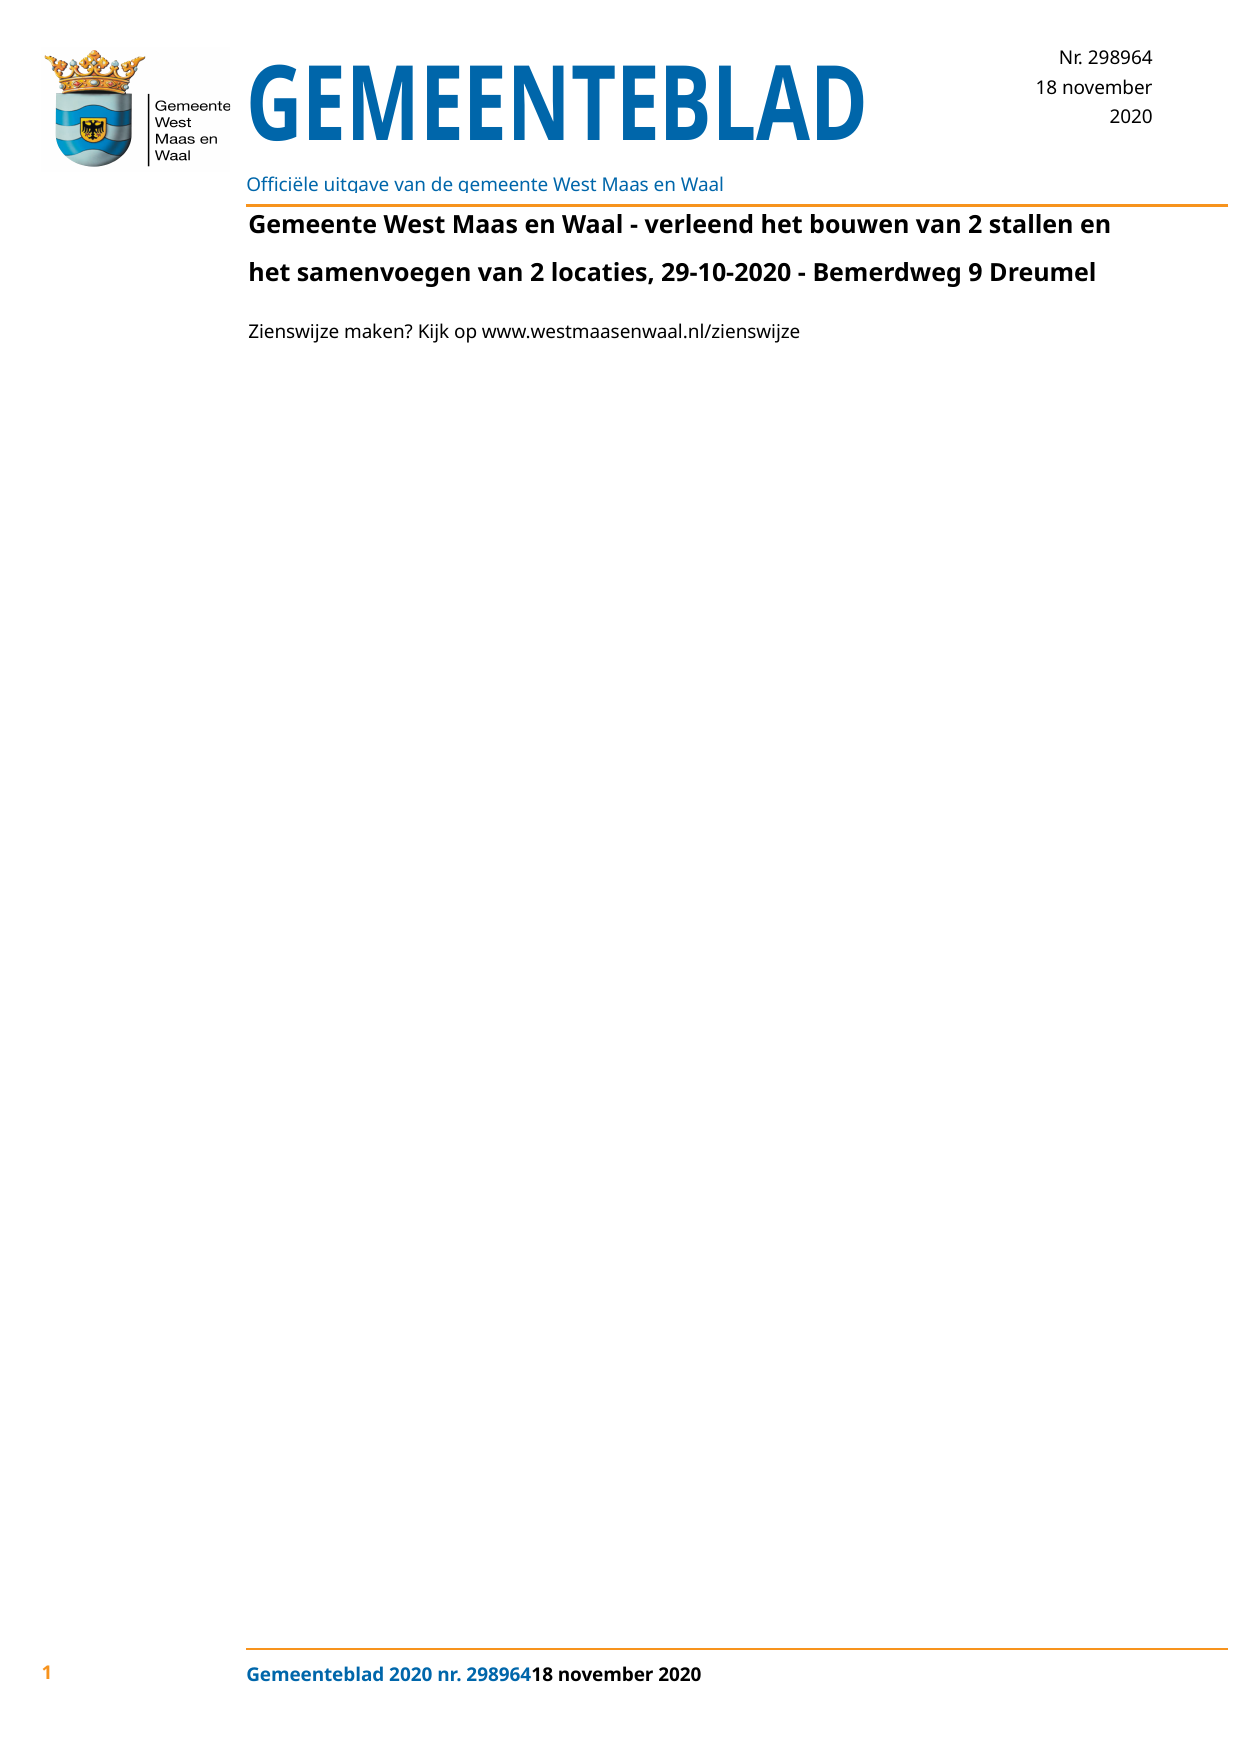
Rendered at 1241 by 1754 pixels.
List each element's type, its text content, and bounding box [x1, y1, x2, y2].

picture [41, 47, 231, 172]
text Zienswijze maken? Kijk op www.westmaasenwaal.nl/zienswijze [248, 318, 1152, 344]
text Gemeente West Maas en Waal - verleend het bouwen van 2 stallen en het samenvoegen van 2 locaties, 29-10-2020 - Bemerdweg 9 Dreumel [248, 207, 1152, 288]
